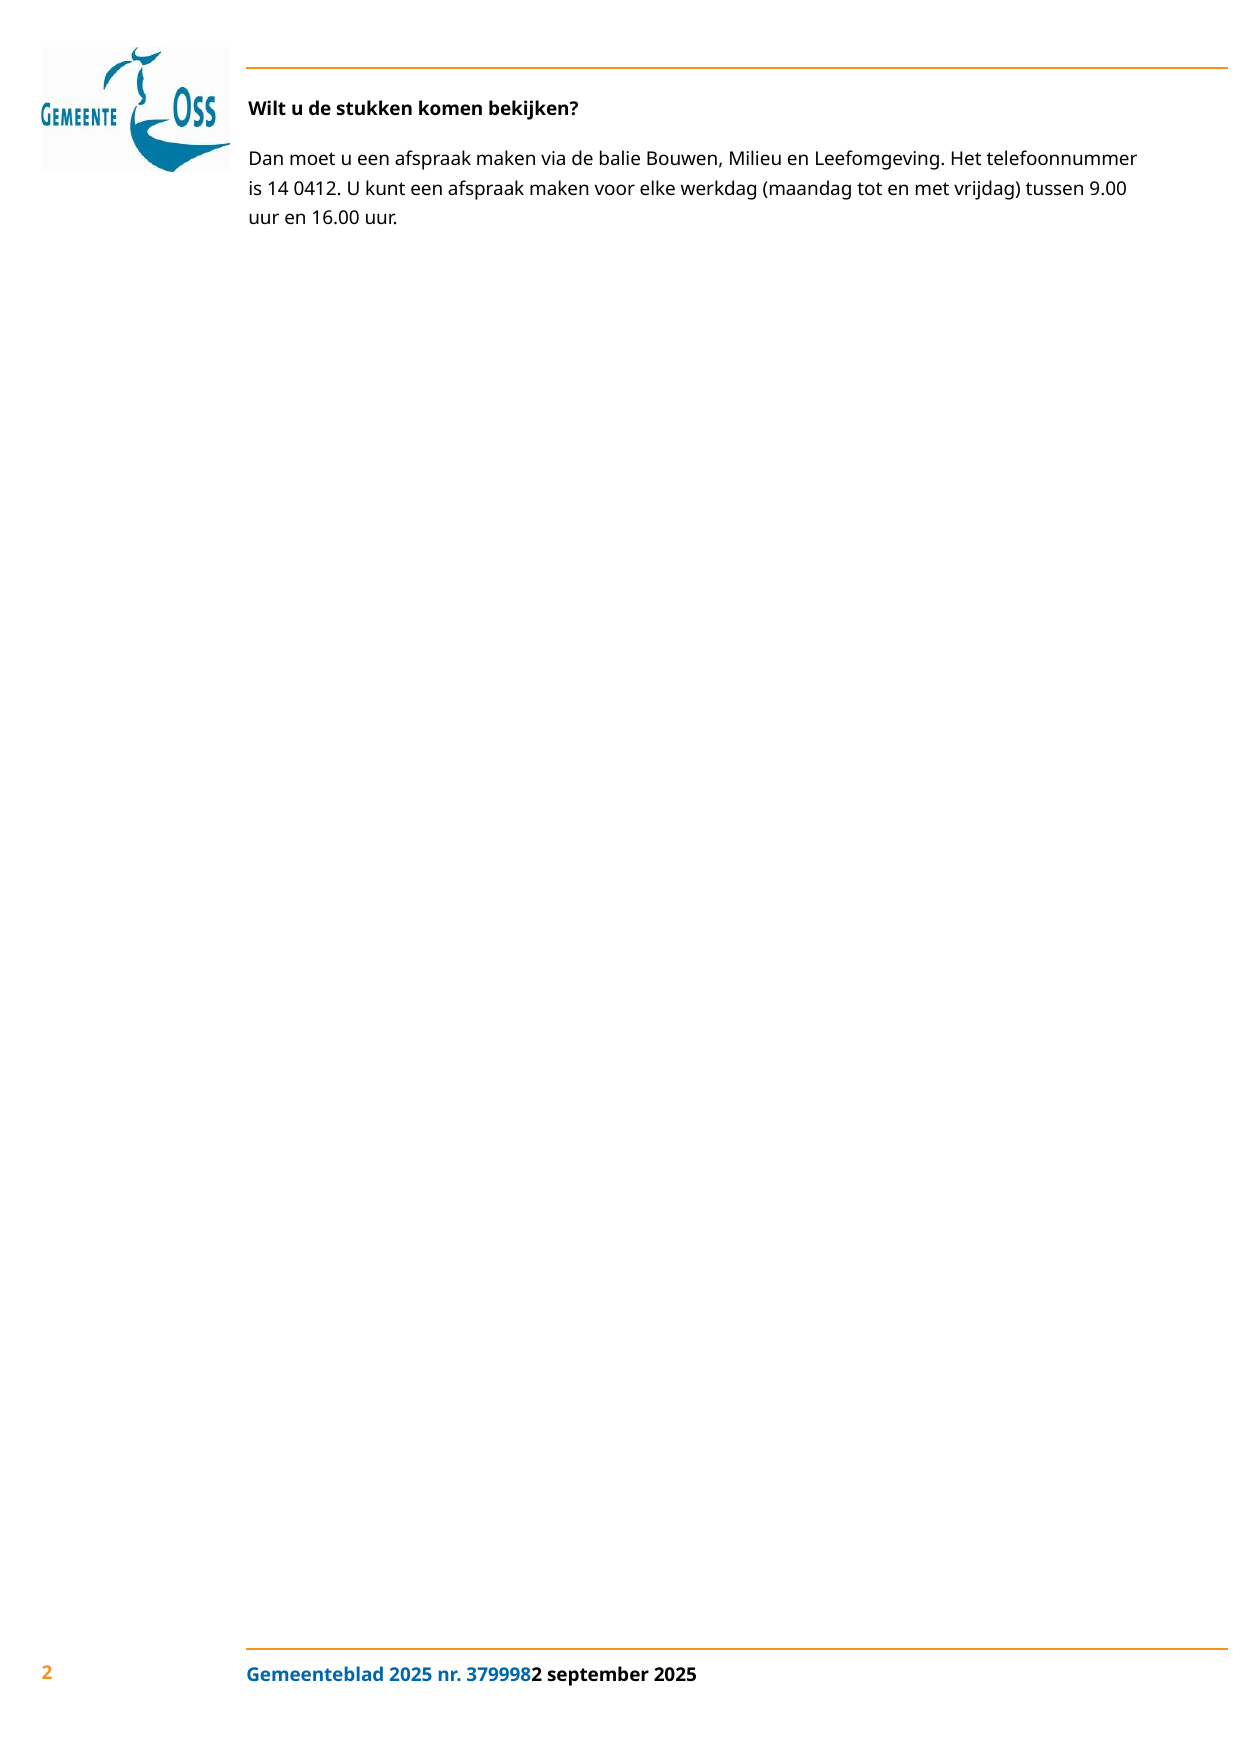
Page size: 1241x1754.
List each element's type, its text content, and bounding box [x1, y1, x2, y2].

text Wilt u de stukken komen bekijken? [248, 95, 1152, 121]
text Dan moet u een afspraak maken via de balie Bouwen, Milieu en Leefomgeving. Het telefoonnummer is 14 0412. U kunt een afspraak maken voor elke werkdag (maandag tot en met vrijdag) tussen 9.00 uur en 16.00 uur. [248, 145, 1152, 230]
picture [41, 47, 231, 172]
